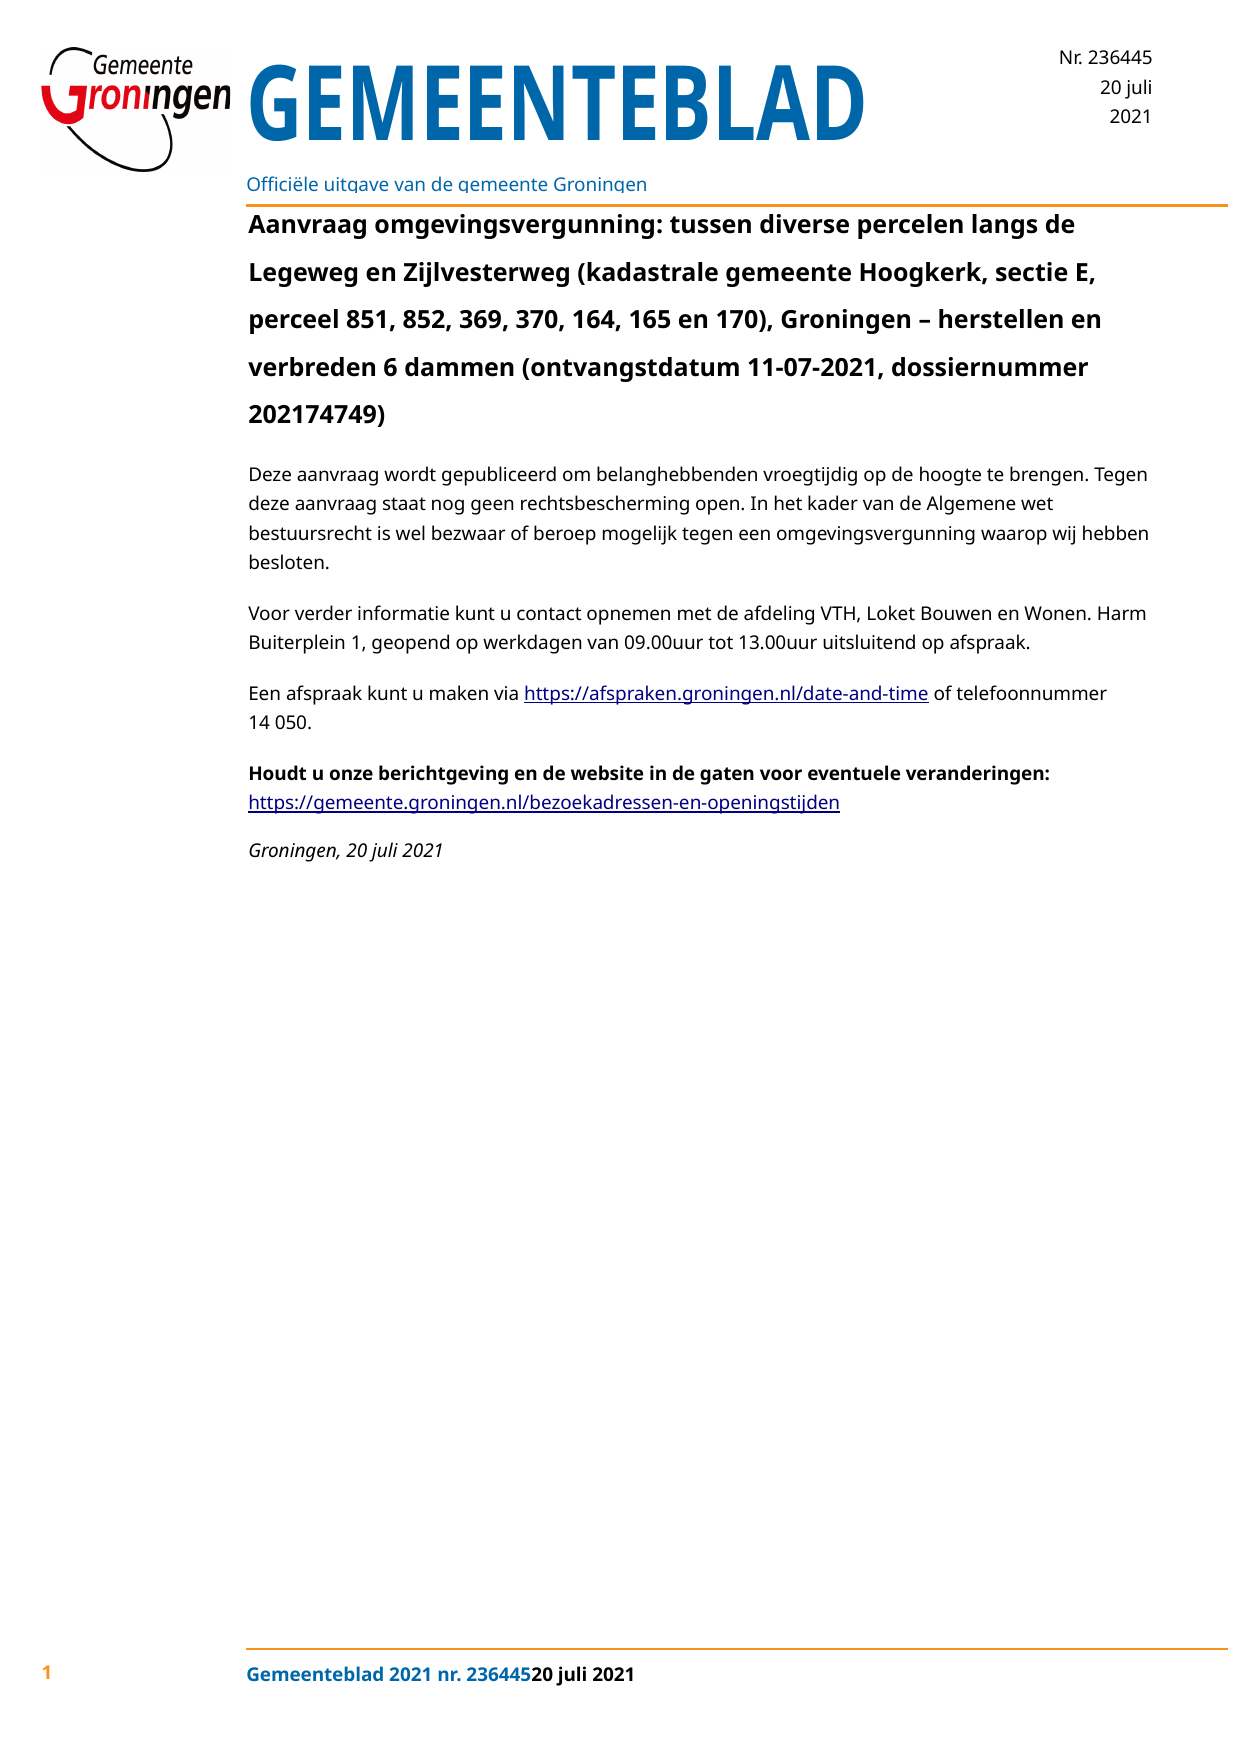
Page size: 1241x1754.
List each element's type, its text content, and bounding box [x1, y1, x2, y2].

text Deze aanvraag wordt gepubliceerd om belanghebbenden vroegtijdig op de hoogte te brengen. Tegen deze aanvraag staat nog geen rechtsbescherming open. In het kader van de Algemene wet bestuursrecht is wel bezwaar of beroep mogelijk tegen een omgevingsvergunning waarop wij hebben besloten. [248, 461, 1152, 575]
text Groningen, 20 juli 2021 [248, 837, 1152, 863]
picture [41, 47, 231, 172]
text Houdt u onze berichtgeving en de website in de gaten voor eventuele veranderingen: https://gemeente.groningen.nl/bezoekadressen-en-openingstijden [248, 760, 1152, 815]
text Aanvraag omgevingsvergunning: tussen diverse percelen langs de Legeweg en Zijlvesterweg (kadastrale gemeente Hoogkerk, sectie E, perceel 851, 852, 369, 370, 164, 165 en 170), Groningen – herstellen en verbreden 6 dammen (ontvangstdatum 11-07-2021, dossiernummer 202174749) [248, 207, 1152, 431]
text Voor verder informatie kunt u contact opnemen met de afdeling VTH, Loket Bouwen en Wonen. Harm Buiterplein 1, geopend op werkdagen van 09.00uur tot 13.00uur uitsluitend op afspraak. [248, 600, 1152, 655]
text Een afspraak kunt u maken via https://afspraken.groningen.nl/date-and-time of telefoonnummer 14 050. [248, 680, 1152, 735]
